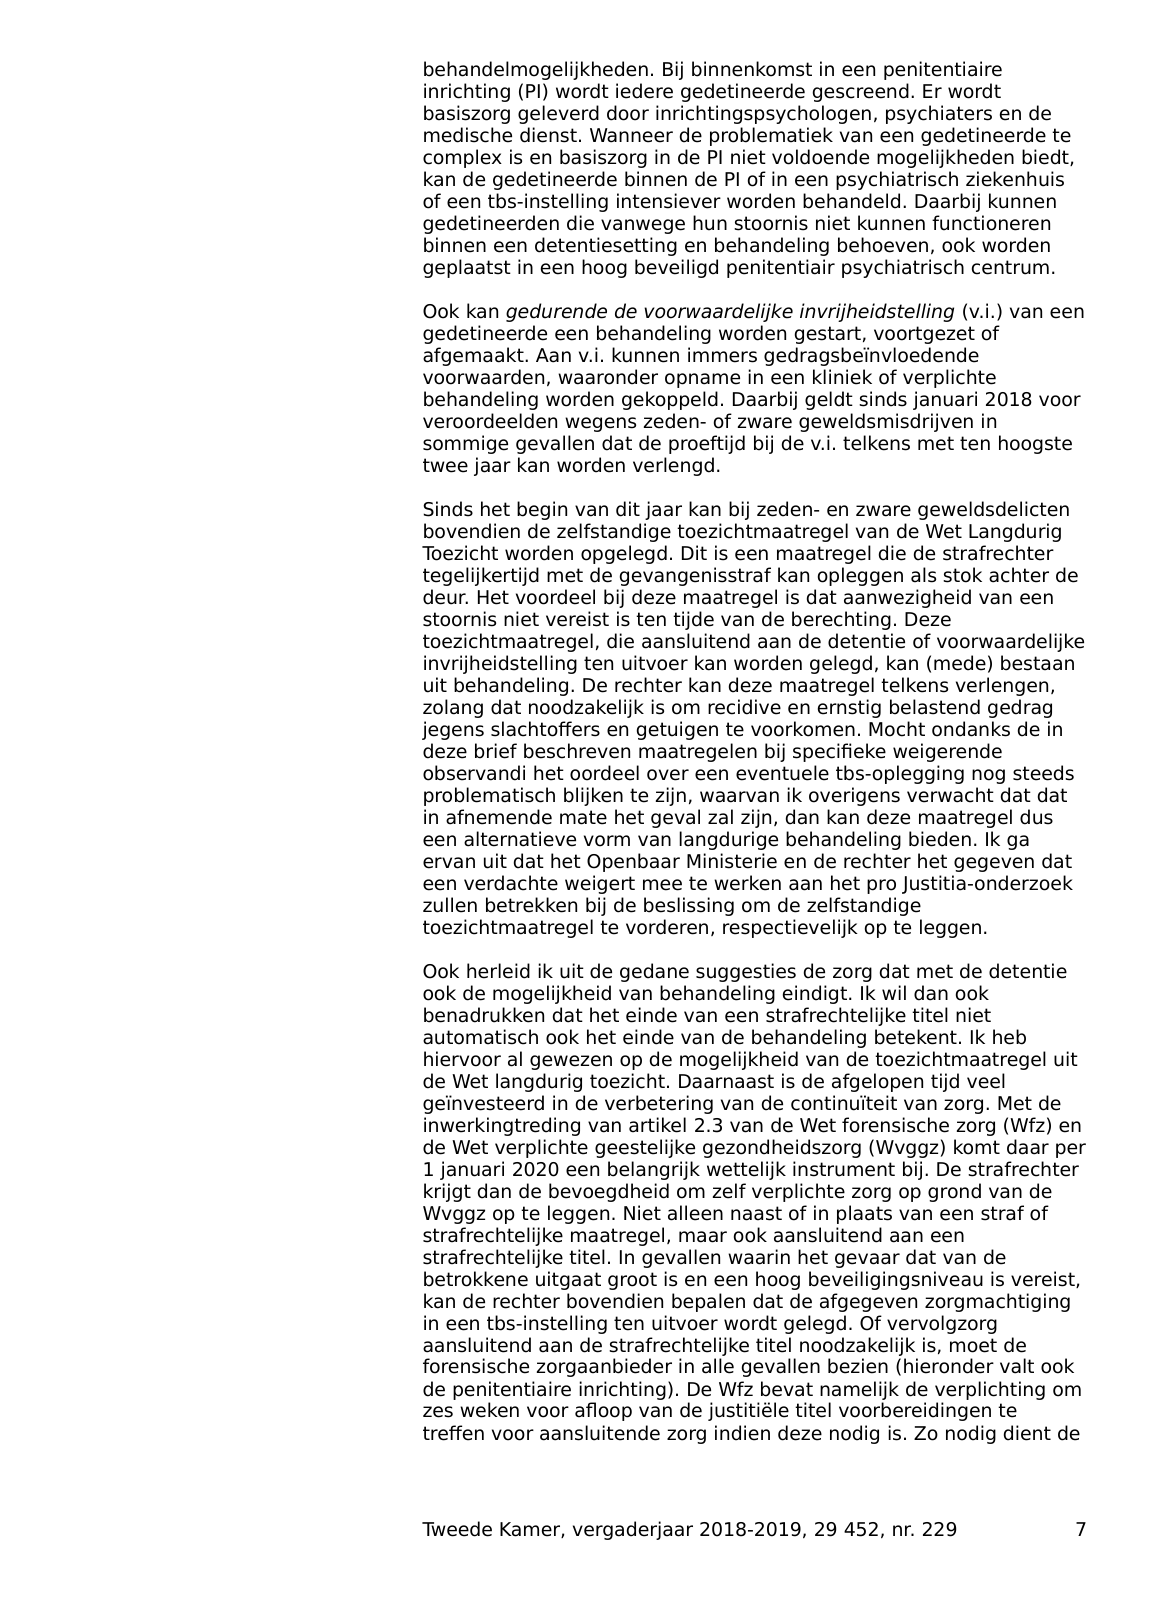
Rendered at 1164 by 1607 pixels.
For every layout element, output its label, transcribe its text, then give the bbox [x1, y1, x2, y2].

text Ook herleid ik uit de gedane suggesties de zorg dat met de detentie ook de mogelijkheid van behandeling eindigt. Ik wil dan ook benadrukken dat het einde van een strafrechtelijke titel niet automatisch ook het einde van de behandeling betekent. Ik heb hiervoor al gewezen op de mogelijkheid van de toezichtmaatregel uit de Wet langdurig toezicht. Daarnaast is de afgelopen tijd veel geïnvesteerd in de verbetering van de continuïteit van zorg. Met de inwerkingtreding van artikel 2.3 van de Wet forensische zorg (Wfz) en de Wet verplichte geestelijke gezondheidszorg (Wvggz) komt daar per 1 januari 2020 een belangrijk wettelijk instrument bij. De strafrechter krijgt dan de bevoegdheid om zelf verplichte zorg op grond van de Wvggz op te leggen. Niet alleen naast of in plaats van een straf of strafrechtelijke maatregel, maar ook aansluitend aan een strafrechtelijke titel. In gevallen waarin het gevaar dat van de betrokkene uitgaat groot is en een hoog beveiligingsniveau is vereist, kan de rechter bovendien bepalen dat de afgegeven zorgmachtiging in een tbs-instelling ten uitvoer wordt gelegd. Of vervolgzorg aansluitend aan de strafrechtelijke titel noodzakelijk is, moet de forensische zorgaanbieder in alle gevallen bezien (hieronder valt ook de penitentiaire inrichting). De Wfz bevat namelijk de verplichting om zes weken voor afloop van de justitiële titel voorbereidingen te treffen voor aansluitende zorg indien deze nodig is. Zo nodig dient de [422, 961, 1087, 1444]
text behandelmogelijkheden. Bij binnenkomst in een penitentiaire inrichting (PI) wordt iedere gedetineerde gescreend. Er wordt basiszorg geleverd door inrichtingspsychologen, psychiaters en de medische dienst. Wanneer de problematiek van een gedetineerde te complex is en basiszorg in de PI niet voldoende mogelijkheden biedt, kan de gedetineerde binnen de PI of in een psychiatrisch ziekenhuis of een tbs-instelling intensiever worden behandeld. Daarbij kunnen gedetineerden die vanwege hun stoornis niet kunnen functioneren binnen een detentiesetting en behandeling behoeven, ook worden geplaatst in een hoog beveiligd penitentiair psychiatrisch centrum. [422, 59, 1087, 279]
text Sinds het begin van dit jaar kan bij zeden- en zware geweldsdelicten bovendien de zelfstandige toezichtmaatregel van de Wet Langdurig Toezicht worden opgelegd. Dit is een maatregel die de strafrechter tegelijkertijd met de gevangenisstraf kan opleggen als stok achter de deur. Het voordeel bij deze maatregel is dat aanwezigheid van een stoornis niet vereist is ten tijde van de berechting. Deze toezichtmaatregel, die aansluitend aan de detentie of voorwaardelijke invrijheidstelling ten uitvoer kan worden gelegd, kan (mede) bestaan uit behandeling. De rechter kan deze maatregel telkens verlengen, zolang dat noodzakelijk is om recidive en ernstig belastend gedrag jegens slachtoffers en getuigen te voorkomen. Mocht ondanks de in deze brief beschreven maatregelen bij specifieke weigerende observandi het oordeel over een eventuele tbs-oplegging nog steeds problematisch blijken te zijn, waarvan ik overigens verwacht dat dat in afnemende mate het geval zal zijn, dan kan deze maatregel dus een alternatieve vorm van langdurige behandeling bieden. Ik ga ervan uit dat het Openbaar Ministerie en de rechter het gegeven dat een verdachte weigert mee te werken aan het pro Justitia-onderzoek zullen betrekken bij de beslissing om de zelfstandige toezichtmaatregel te vorderen, respectievelijk op te leggen. [422, 499, 1087, 939]
text Ook kan gedurende de voorwaardelijke invrijheidstelling (v.i.) van een gedetineerde een behandeling worden gestart, voortgezet of afgemaakt. Aan v.i. kunnen immers gedragsbeïnvloedende voorwaarden, waaronder opname in een kliniek of verplichte behandeling worden gekoppeld. Daarbij geldt sinds januari 2018 voor veroordeelden wegens zeden- of zware geweldsmisdrijven in sommige gevallen dat de proeftijd bij de v.i. telkens met ten hoogste twee jaar kan worden verlengd. [422, 301, 1087, 477]
